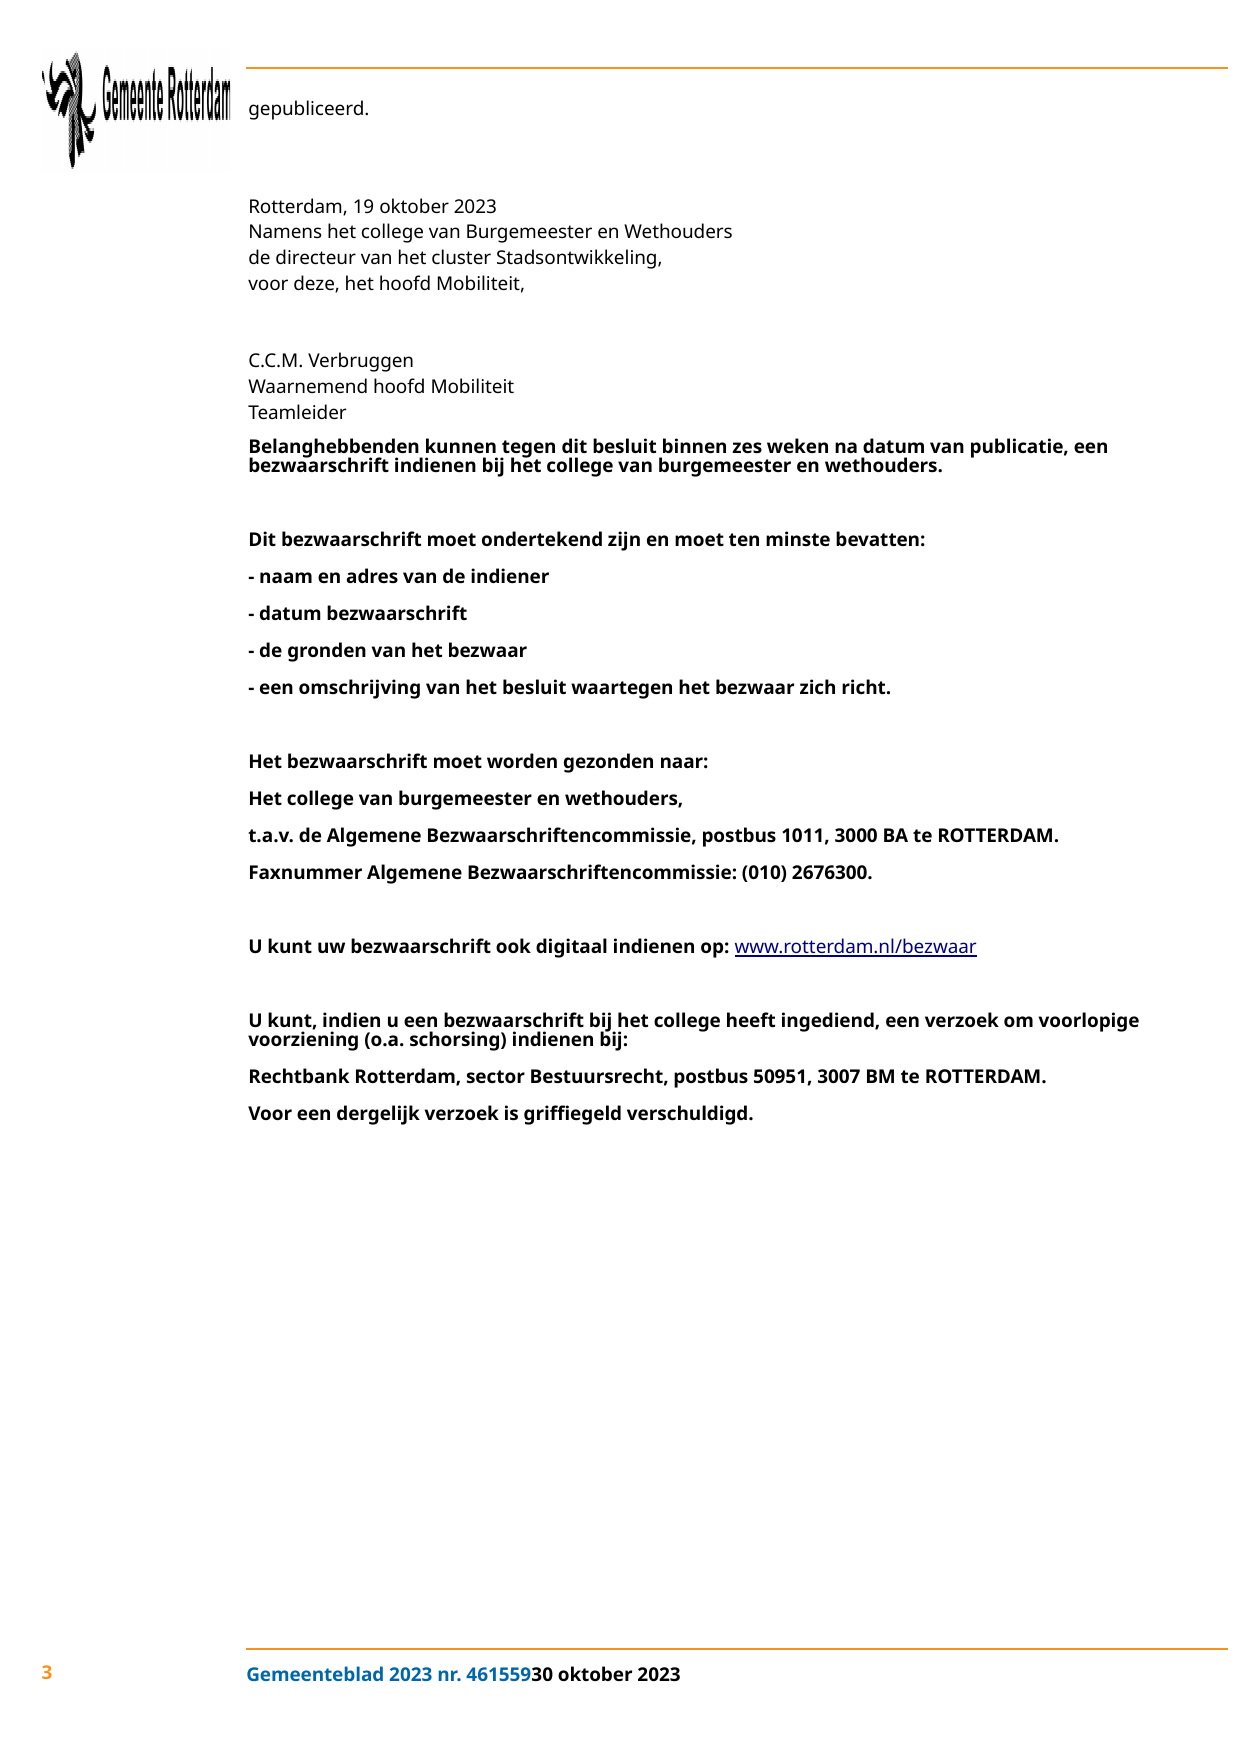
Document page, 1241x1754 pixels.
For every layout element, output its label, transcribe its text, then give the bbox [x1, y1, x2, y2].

text Dit bezwaarschrift moet ondertekend zijn en moet ten minste bevatten: [248, 531, 1152, 551]
text voor deze, het hoofd Mobiliteit, [248, 270, 1152, 296]
text Belanghebbenden kunnen tegen dit besluit binnen zes weken na datum van publicatie, een bezwaarschrift indienen bij het college van burgemeester en wethouders. [248, 438, 1152, 477]
text - naam en adres van de indiener [248, 568, 1152, 588]
text U kunt, indien u een bezwaarschrift bij het college heeft ingediend, een verzoek om voorlopige voorziening (o.a. schorsing) indienen bij: [248, 1012, 1152, 1051]
text C.C.M. Verbruggen [248, 347, 1152, 373]
text Het college van burgemeester en wethouders, [248, 790, 1152, 809]
text Teamleider [248, 399, 1152, 424]
text Faxnummer Algemene Bezwaarschriftencommissie: (010) 2676300. [248, 864, 1152, 883]
text - datum bezwaarschrift [248, 605, 1152, 625]
text Namens het college van Burgemeester en Wethouders [248, 219, 1152, 244]
text Rechtbank Rotterdam, sector Bestuursrecht, postbus 50951, 3007 BM te ROTTERDAM. [248, 1068, 1152, 1088]
text Rotterdam, 19 oktober 2023 [248, 193, 1152, 219]
text - de gronden van het bezwaar [248, 642, 1152, 662]
picture [41, 47, 231, 172]
text Waarnemend hoofd Mobiliteit [248, 373, 1152, 399]
text de directeur van het cluster Stadsontwikkeling, [248, 244, 1152, 270]
text U kunt uw bezwaarschrift ook digitaal indienen op: www.rotterdam.nl/bezwaar [248, 938, 1152, 957]
text - een omschrijving van het besluit waartegen het bezwaar zich richt. [248, 679, 1152, 699]
text Voor een dergelijk verzoek is griffiegeld verschuldigd. [248, 1105, 1152, 1125]
text Het bezwaarschrift moet worden gezonden naar: [248, 753, 1152, 773]
text t.a.v. de Algemene Bezwaarschriftencommissie, postbus 1011, 3000 BA te ROTTERDAM. [248, 827, 1152, 847]
text gepubliceerd. [248, 95, 1152, 121]
